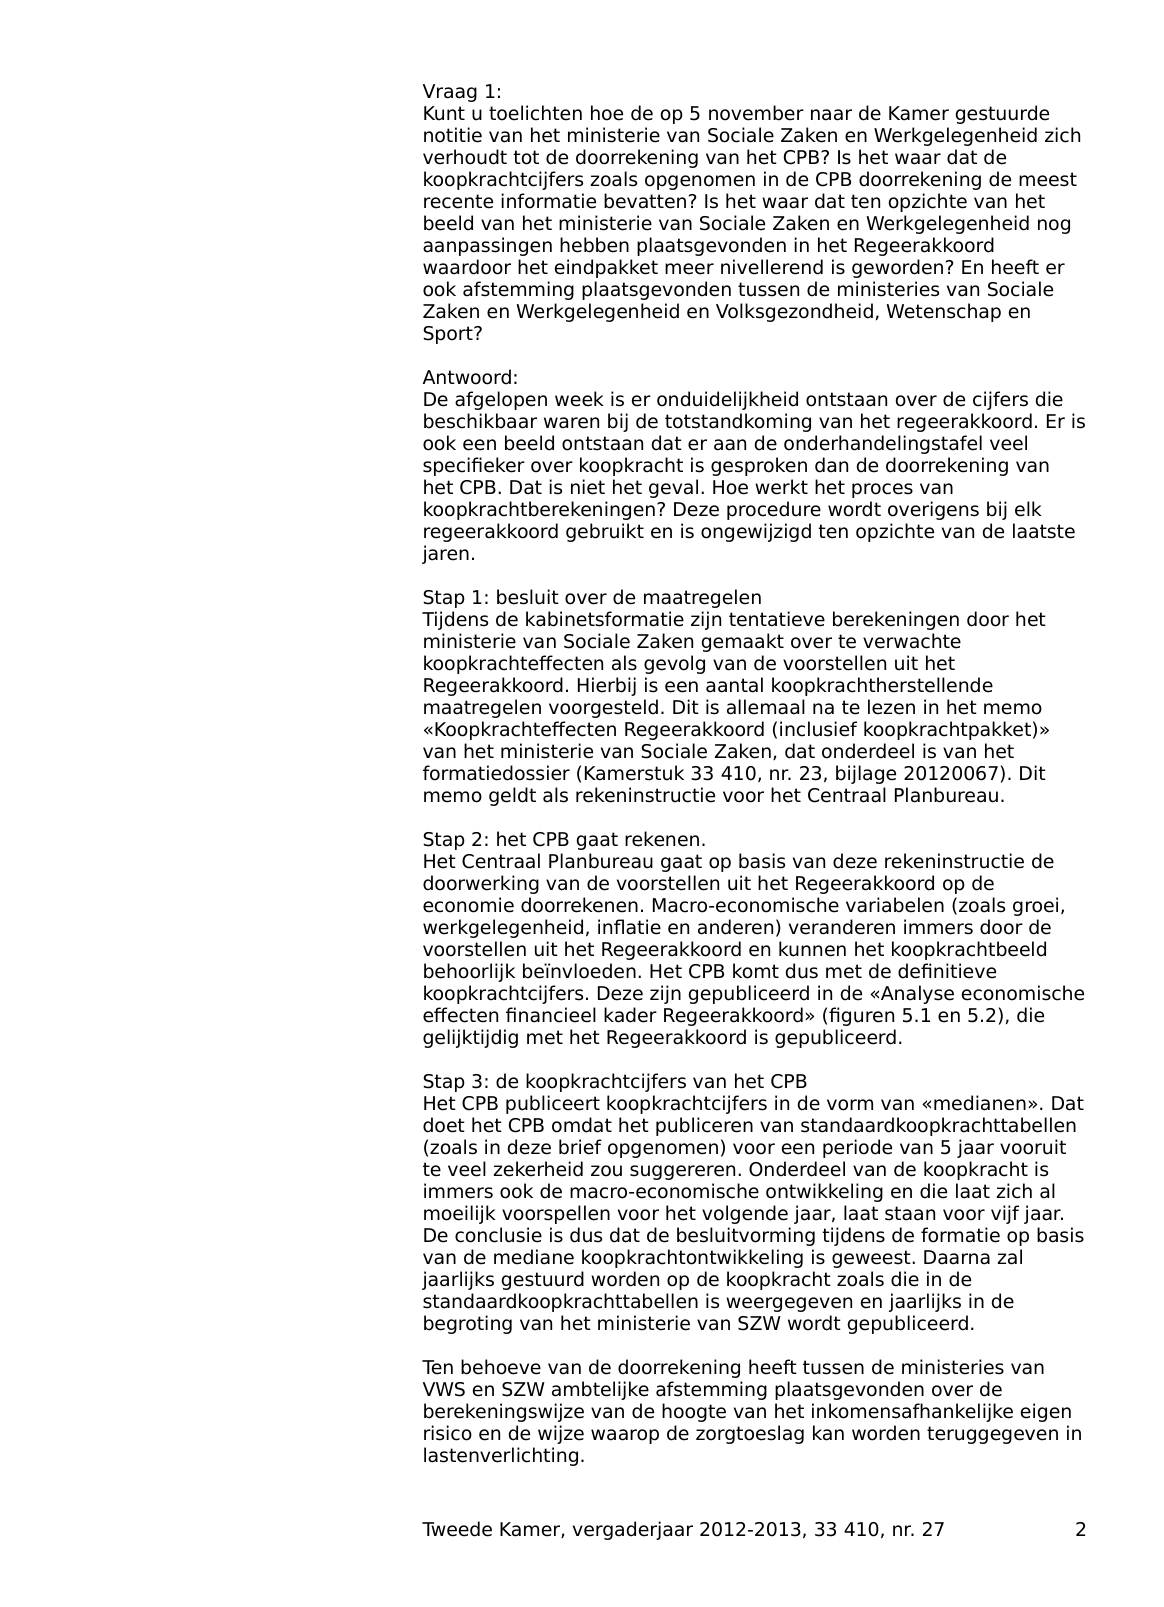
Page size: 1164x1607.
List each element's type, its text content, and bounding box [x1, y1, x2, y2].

text Tijdens de kabinetsformatie zijn tentatieve berekeningen door het ministerie van Sociale Zaken gemaakt over te verwachte koopkrachteffecten als gevolg van de voorstellen uit het Regeerakkoord. Hierbij is een aantal koopkrachtherstellende maatregelen voorgesteld. Dit is allemaal na te lezen in het memo «Koopkrachteffecten Regeerakkoord (inclusief koopkrachtpakket)» van het ministerie van Sociale Zaken, dat onderdeel is van het formatiedossier (Kamerstuk 33 410, nr. 23, bijlage 20120067). Dit memo geldt als rekeninstructie voor het Centraal Planbureau. [422, 609, 1087, 807]
text Ten behoeve van de doorrekening heeft tussen de ministeries van VWS en SZW ambtelijke afstemming plaatsgevonden over de berekeningswijze van de hoogte van het inkomensafhankelijke eigen risico en de wijze waarop de zorgtoeslag kan worden teruggegeven in lastenverlichting. [422, 1357, 1087, 1467]
text De afgelopen week is er onduidelijkheid ontstaan over de cijfers die beschikbaar waren bij de totstandkoming van het regeerakkoord. Er is ook een beeld ontstaan dat er aan de onderhandelingstafel veel specifieker over koopkracht is gesproken dan de doorrekening van het CPB. Dat is niet het geval. Hoe werkt het proces van koopkrachtberekeningen? Deze procedure wordt overigens bij elk regeerakkoord gebruikt en is ongewijzigd ten opzichte van de laatste jaren. [422, 389, 1087, 565]
text Antwoord: [422, 367, 1087, 389]
text Het CPB publiceert koopkrachtcijfers in de vorm van «medianen». Dat doet het CPB omdat het publiceren van standaardkoopkrachttabellen (zoals in deze brief opgenomen) voor een periode van 5 jaar vooruit te veel zekerheid zou suggereren. Onderdeel van de koopkracht is immers ook de macro-economische ontwikkeling en die laat zich al moeilijk voorspellen voor het volgende jaar, laat staan voor vijf jaar. De conclusie is dus dat de besluitvorming tijdens de formatie op basis van de mediane koopkrachtontwikkeling is geweest. Daarna zal jaarlijks gestuurd worden op de koopkracht zoals die in de standaardkoopkrachttabellen is weergegeven en jaarlijks in de begroting van het ministerie van SZW wordt gepubliceerd. [422, 1093, 1087, 1335]
text Het Centraal Planbureau gaat op basis van deze rekeninstructie de doorwerking van de voorstellen uit het Regeerakkoord op de economie doorrekenen. Macro-economische variabelen (zoals groei, werkgelegenheid, inflatie en anderen) veranderen immers door de voorstellen uit het Regeerakkoord en kunnen het koopkrachtbeeld behoorlijk beïnvloeden. Het CPB komt dus met de definitieve koopkrachtcijfers. Deze zijn gepubliceerd in de «Analyse economische effecten financieel kader Regeerakkoord» (figuren 5.1 en 5.2), die gelijktijdig met het Regeerakkoord is gepubliceerd. [422, 851, 1087, 1049]
text Stap 3: de koopkrachtcijfers van het CPB [422, 1071, 1087, 1093]
text Vraag 1: [422, 81, 1087, 103]
text Stap 2: het CPB gaat rekenen. [422, 829, 1087, 851]
text Stap 1: besluit over de maatregelen [422, 587, 1087, 609]
text Kunt u toelichten hoe de op 5 november naar de Kamer gestuurde notitie van het ministerie van Sociale Zaken en Werkgelegenheid zich verhoudt tot de doorrekening van het CPB? Is het waar dat de koopkrachtcijfers zoals opgenomen in de CPB doorrekening de meest recente informatie bevatten? Is het waar dat ten opzichte van het beeld van het ministerie van Sociale Zaken en Werkgelegenheid nog aanpassingen hebben plaatsgevonden in het Regeerakkoord waardoor het eindpakket meer nivellerend is geworden? En heeft er ook afstemming plaatsgevonden tussen de ministeries van Sociale Zaken en Werkgelegenheid en Volksgezondheid, Wetenschap en Sport? [422, 103, 1087, 345]
